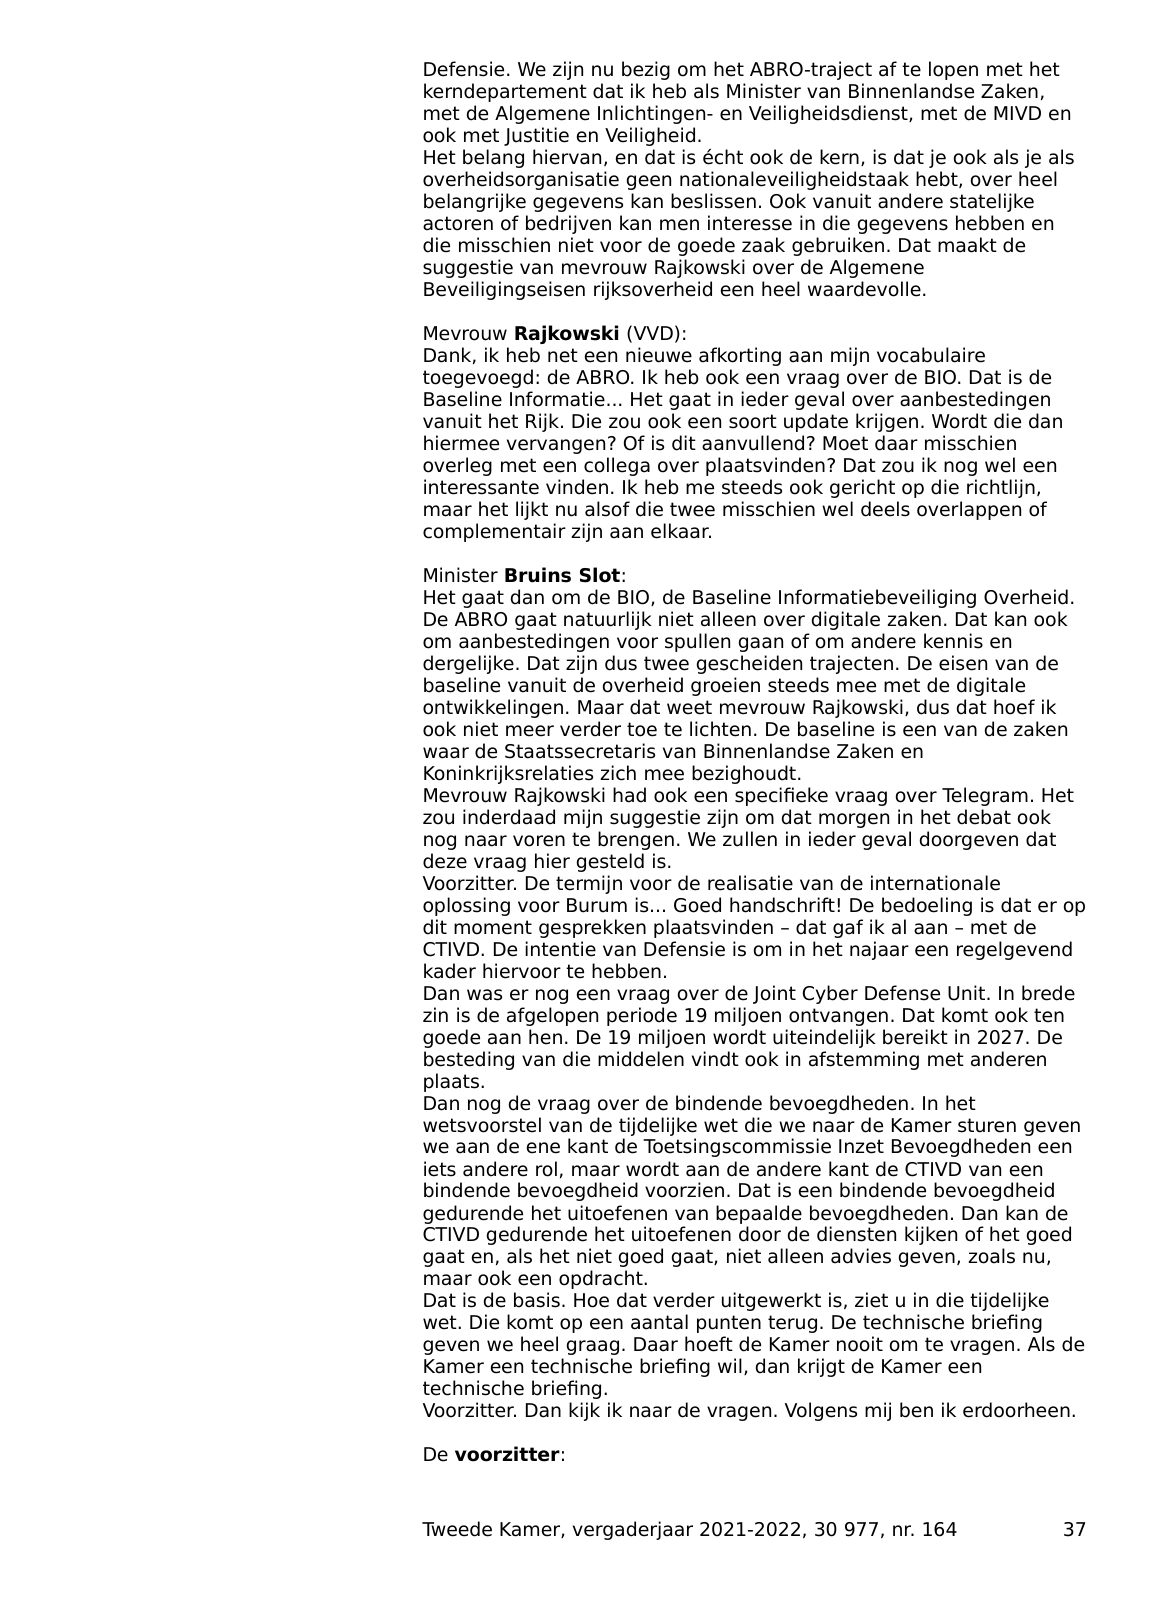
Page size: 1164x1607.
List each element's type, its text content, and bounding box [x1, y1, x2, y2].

text Het gaat dan om de BIO, de Baseline Informatiebeveiliging Overheid. De ABRO gaat natuurlijk niet alleen over digitale zaken. Dat kan ook om aanbestedingen voor spullen gaan of om andere kennis en dergelijke. Dat zijn dus twee gescheiden trajecten. De eisen van de baseline vanuit de overheid groeien steeds mee met de digitale ontwikkelingen. Maar dat weet mevrouw Rajkowski, dus dat hoef ik ook niet meer verder toe te lichten. De baseline is een van de zaken waar de Staatssecretaris van Binnenlandse Zaken en Koninkrijksrelaties zich mee bezighoudt. [422, 587, 1087, 785]
text Dan was er nog een vraag over de Joint Cyber Defense Unit. In brede zin is de afgelopen periode 19 miljoen ontvangen. Dat komt ook ten goede aan hen. De 19 miljoen wordt uiteindelijk bereikt in 2027. De besteding van die middelen vindt ook in afstemming met anderen plaats. [422, 983, 1087, 1092]
text Voorzitter. Dan kijk ik naar de vragen. Volgens mij ben ik erdoorheen. [422, 1400, 1087, 1422]
text Mevrouw Rajkowski (VVD): [422, 323, 1087, 345]
text Minister Bruins Slot: [422, 565, 1087, 587]
text Dan nog de vraag over de bindende bevoegdheden. In het wetsvoorstel van de tijdelijke wet die we naar de Kamer sturen geven we aan de ene kant de Toetsingscommissie Inzet Bevoegdheden een iets andere rol, maar wordt aan de andere kant de CTIVD van een bindende bevoegdheid voorzien. Dat is een bindende bevoegdheid gedurende het uitoefenen van bepaalde bevoegdheden. Dan kan de CTIVD gedurende het uitoefenen door de diensten kijken of het goed gaat en, als het niet goed gaat, niet alleen advies geven, zoals nu, maar ook een opdracht. [422, 1092, 1087, 1290]
text Defensie. We zijn nu bezig om het ABRO-traject af te lopen met het kerndepartement dat ik heb als Minister van Binnenlandse Zaken, met de Algemene Inlichtingen- en Veiligheidsdienst, met de MIVD en ook met Justitie en Veiligheid. [422, 59, 1087, 147]
text Het belang hiervan, en dat is écht ook de kern, is dat je ook als je als overheidsorganisatie geen nationaleveiligheidstaak hebt, over heel belangrijke gegevens kan beslissen. Ook vanuit andere statelijke actoren of bedrijven kan men interesse in die gegevens hebben en die misschien niet voor de goede zaak gebruiken. Dat maakt de suggestie van mevrouw Rajkowski over de Algemene Beveiligingseisen rijksoverheid een heel waardevolle. [422, 147, 1087, 301]
text Dank, ik heb net een nieuwe afkorting aan mijn vocabulaire toegevoegd: de ABRO. Ik heb ook een vraag over de BIO. Dat is de Baseline Informatie... Het gaat in ieder geval over aanbestedingen vanuit het Rijk. Die zou ook een soort update krijgen. Wordt die dan hiermee vervangen? Of is dit aanvullend? Moet daar misschien overleg met een collega over plaatsvinden? Dat zou ik nog wel een interessante vinden. Ik heb me steeds ook gericht op die richtlijn, maar het lijkt nu alsof die twee misschien wel deels overlappen of complementair zijn aan elkaar. [422, 345, 1087, 543]
text De voorzitter: [422, 1444, 1087, 1466]
text Dat is de basis. Hoe dat verder uitgewerkt is, ziet u in die tijdelijke wet. Die komt op een aantal punten terug. De technische briefing geven we heel graag. Daar hoeft de Kamer nooit om te vragen. Als de Kamer een technische briefing wil, dan krijgt de Kamer een technische briefing. [422, 1290, 1087, 1400]
text Voorzitter. De termijn voor de realisatie van de internationale oplossing voor Burum is... Goed handschrift! De bedoeling is dat er op dit moment gesprekken plaatsvinden – dat gaf ik al aan – met de CTIVD. De intentie van Defensie is om in het najaar een regelgevend kader hiervoor te hebben. [422, 873, 1087, 983]
text Mevrouw Rajkowski had ook een specifieke vraag over Telegram. Het zou inderdaad mijn suggestie zijn om dat morgen in het debat ook nog naar voren te brengen. We zullen in ieder geval doorgeven dat deze vraag hier gesteld is. [422, 785, 1087, 873]
